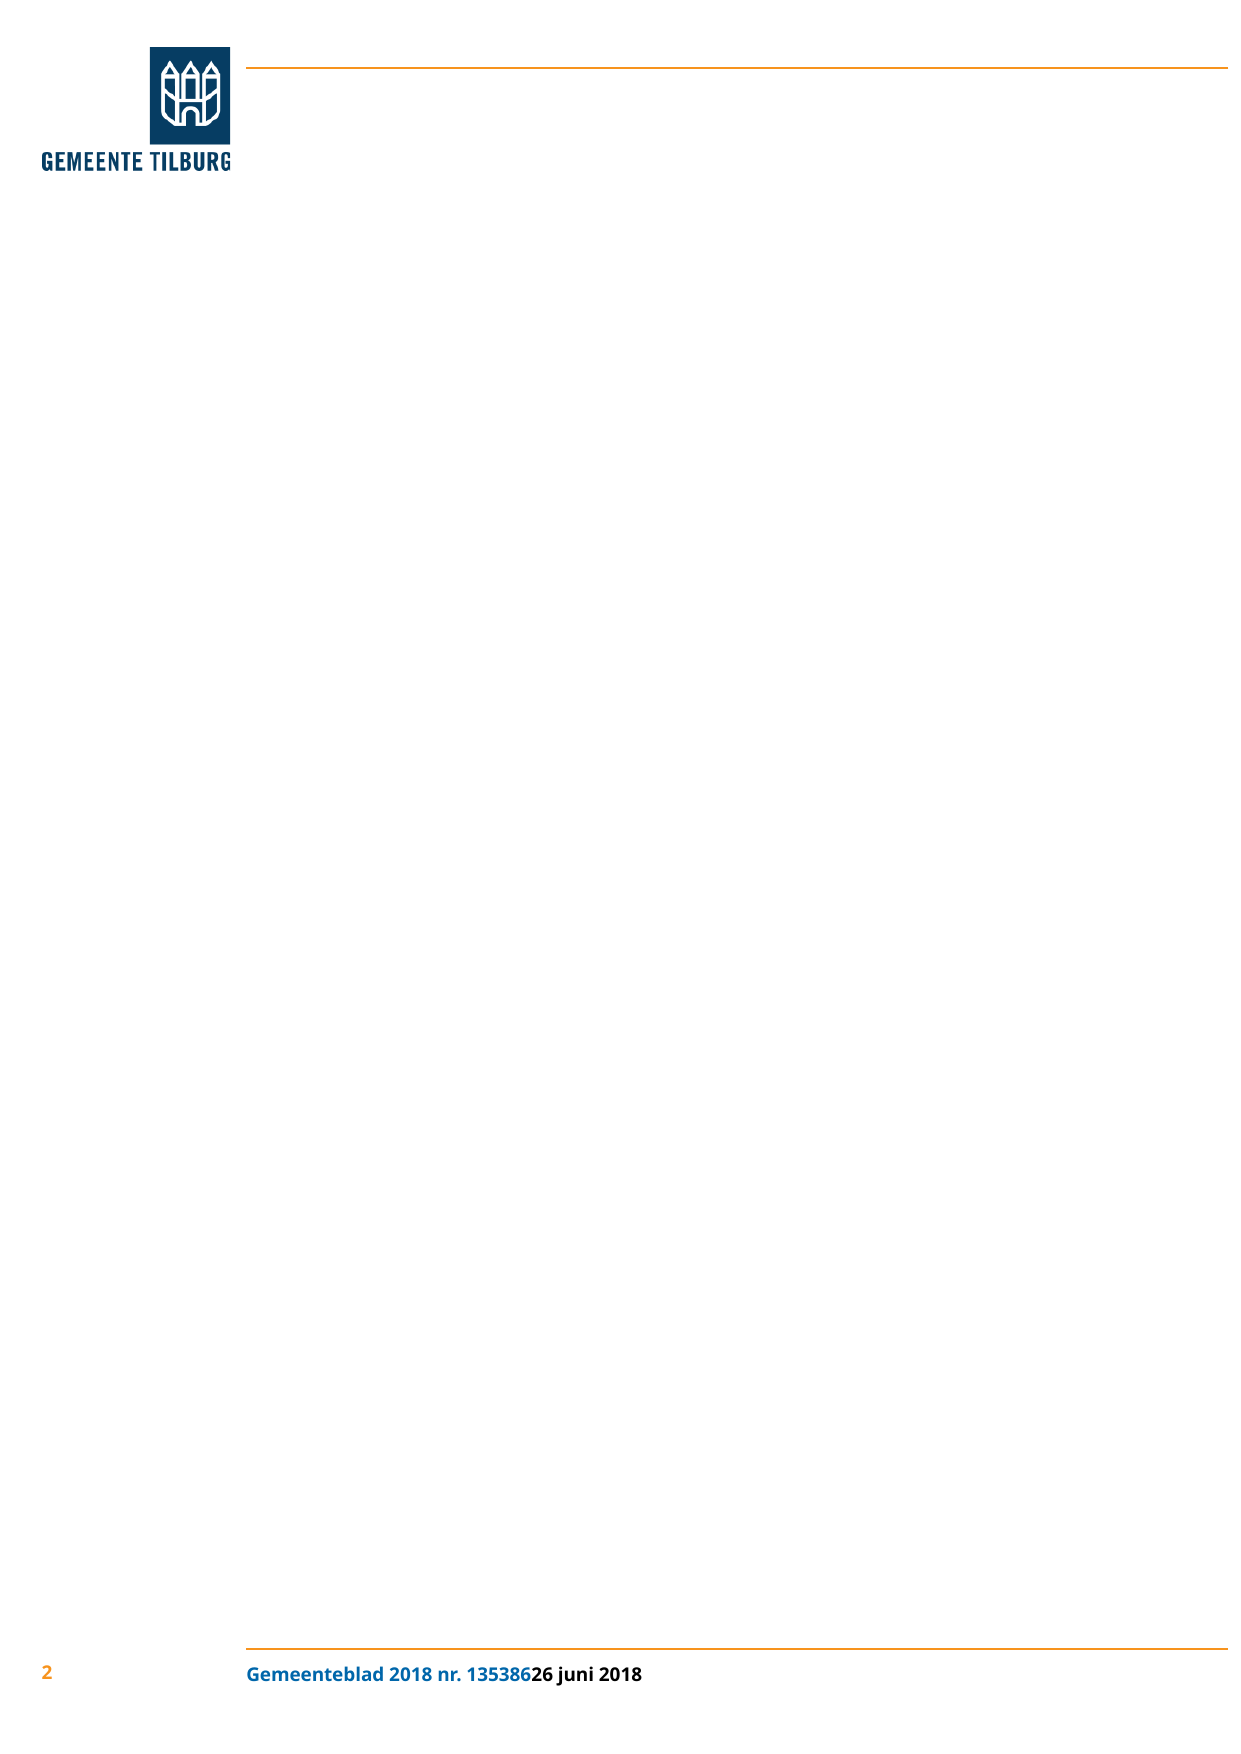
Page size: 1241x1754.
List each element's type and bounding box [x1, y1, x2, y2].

picture [41, 47, 231, 172]
